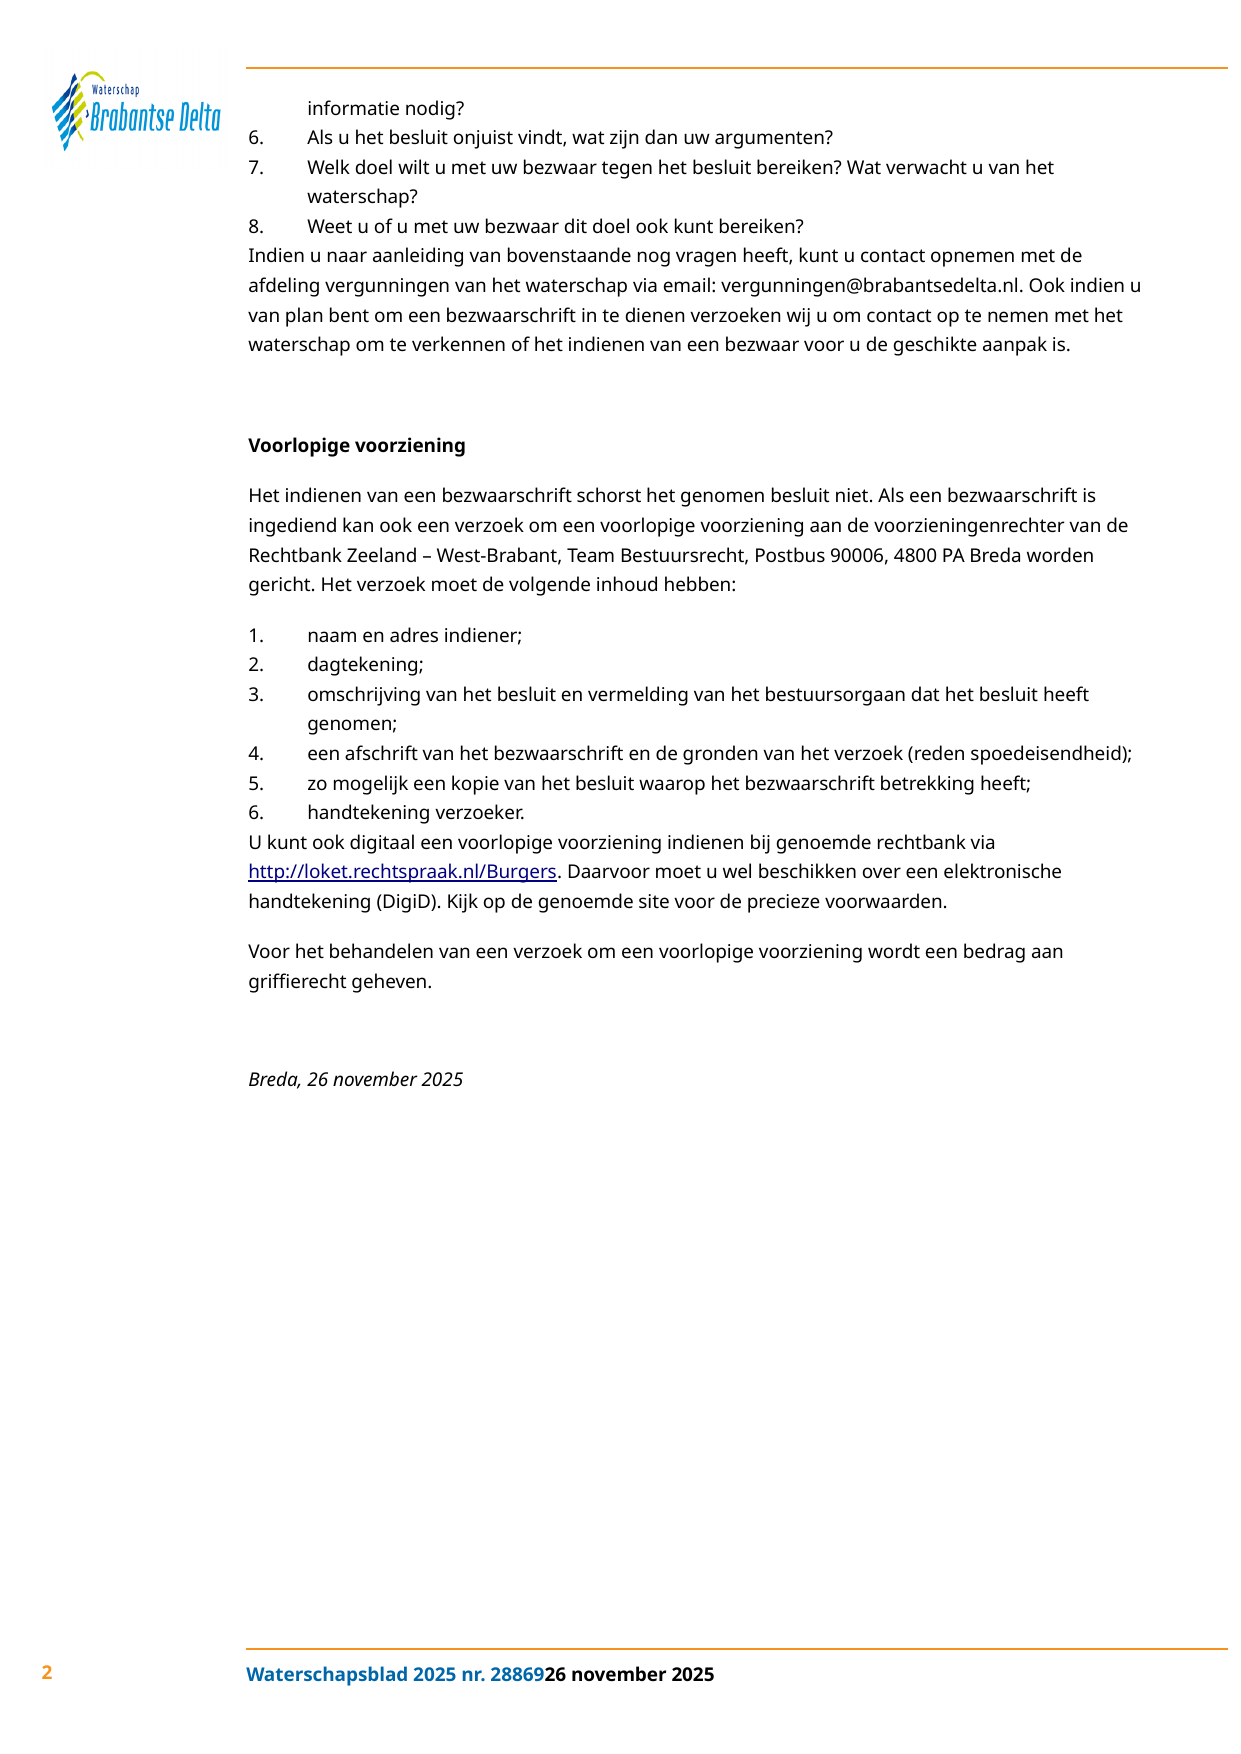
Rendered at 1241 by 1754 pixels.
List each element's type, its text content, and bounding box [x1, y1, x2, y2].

text Indien u naar aanleiding van bovenstaande nog vragen heeft, kunt u contact opnemen met de afdeling vergunningen van het waterschap via email: vergunningen@brabantsedelta.nl. Ook indien u van plan bent om een bezwaarschrift in te dienen verzoeken wij u om contact op te nemen met het waterschap om te verkennen of het indienen van een bezwaar voor u de geschikte aanpak is. [248, 243, 1152, 357]
list naam en adres indiener; [248, 622, 1152, 648]
text Het indienen van een bezwaarschrift schorst het genomen besluit niet. Als een bezwaarschrift is ingediend kan ook een verzoek om een voorlopige voorziening aan de voorzieningenrechter van de Rechtbank Zeeland – West-Brabant, Team Bestuursrecht, Postbus 90006, 4800 PA Breda worden gericht. Het verzoek moet de volgende inhoud hebben: [248, 483, 1152, 597]
list Weet u of u met uw bezwaar dit doel ook kunt bereiken? [248, 213, 1152, 239]
list zo mogelijk een kopie van het besluit waarop het bezwaarschrift betrekking heeft; [248, 770, 1152, 796]
list een afschrift van het bezwaarschrift en de gronden van het verzoek (reden spoedeisendheid); [248, 740, 1152, 766]
list omschrijving van het besluit en vermelding van het bestuursorgaan dat het besluit heeft genomen; [248, 681, 1152, 736]
list informatie nodig? [248, 95, 1152, 121]
text Voor het behandelen van een verzoek om een voorlopige voorziening wordt een bedrag aan griffierecht geheven. [248, 938, 1152, 994]
picture [41, 47, 231, 172]
list handtekening verzoeker. [248, 799, 1152, 825]
text U kunt ook digitaal een voorlopige voorziening indienen bij genoemde rechtbank via http://loket.rechtspraak.nl/Burgers. Daarvoor moet u wel beschikken over een elektronische handtekening (DigiD). Kijk op de genoemde site voor de precieze voorwaarden. [248, 829, 1152, 914]
list Welk doel wilt u met uw bezwaar tegen het besluit bereiken? Wat verwacht u van het waterschap? [248, 154, 1152, 209]
text Breda, 26 november 2025 [248, 1066, 1152, 1092]
list dagtekening; [248, 651, 1152, 677]
list Als u het besluit onjuist vindt, wat zijn dan uw argumenten? [248, 124, 1152, 150]
text Voorlopige voorziening [248, 432, 1152, 458]
